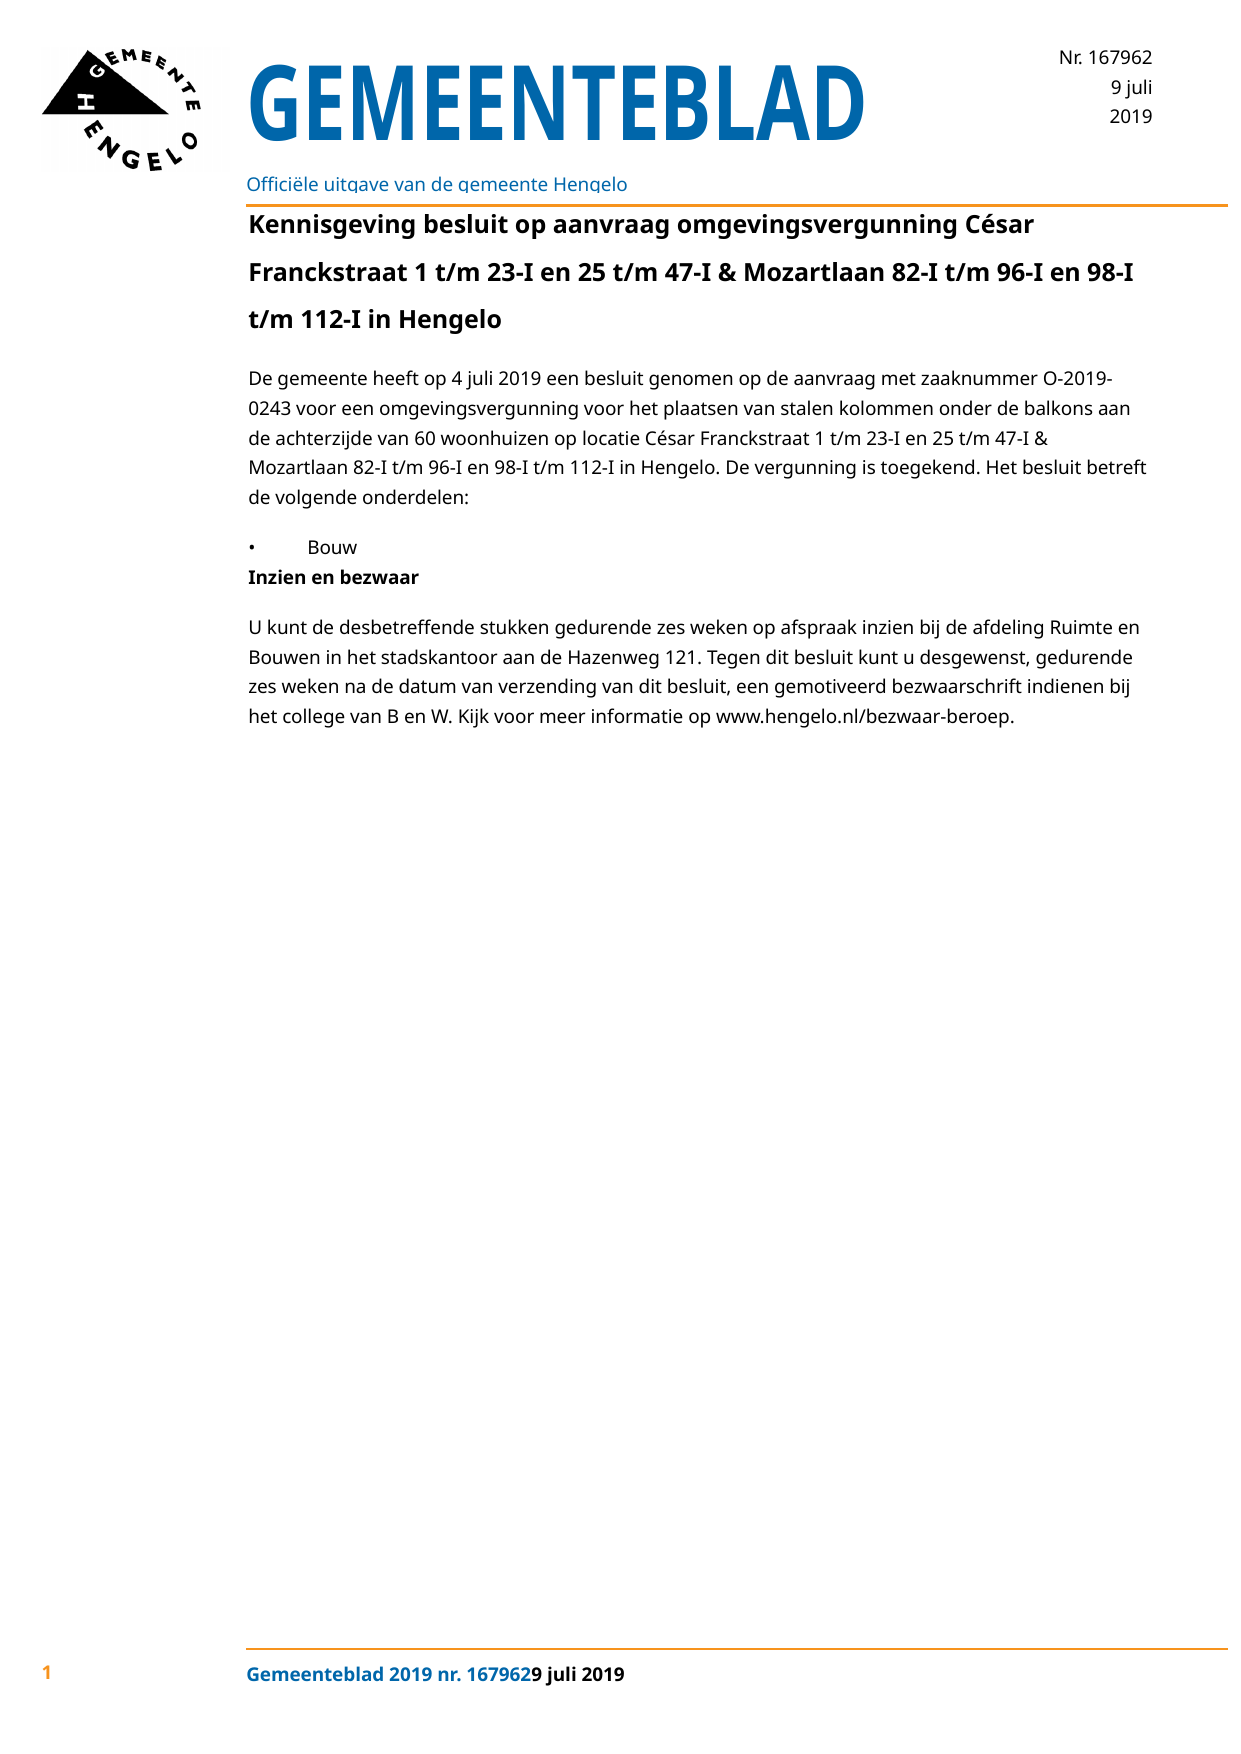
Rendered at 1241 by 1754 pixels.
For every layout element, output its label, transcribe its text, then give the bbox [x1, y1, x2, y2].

picture [41, 47, 231, 172]
list Bouw [248, 534, 1152, 560]
text De gemeente heeft op 4 juli 2019 een besluit genomen op de aanvraag met zaaknummer O-2019-0243 voor een omgevingsvergunning voor het plaatsen van stalen kolommen onder de balkons aan de achterzijde van 60 woonhuizen op locatie César Franckstraat 1 t/m 23-I en 25 t/m 47-I & Mozartlaan 82-I t/m 96-I en 98-I t/m 112-I in Hengelo. De vergunning is toegekend. Het besluit betreft de volgende onderdelen: [248, 366, 1152, 509]
text U kunt de desbetreffende stukken gedurende zes weken op afspraak inzien bij de afdeling Ruimte en Bouwen in het stadskantoor aan de Hazenweg 121. Tegen dit besluit kunt u desgewenst, gedurende zes weken na de datum van verzending van dit besluit, een gemotiveerd bezwaarschrift indienen bij het college van B en W. Kijk voor meer informatie op www.hengelo.nl/bezwaar-beroep. [248, 614, 1152, 729]
text Kennisgeving besluit op aanvraag omgevingsvergunning César Franckstraat 1 t/m 23-I en 25 t/m 47-I & Mozartlaan 82-I t/m 96-I en 98-I t/m 112-I in Hengelo [248, 207, 1152, 336]
text Inzien en bezwaar [248, 564, 1152, 589]
